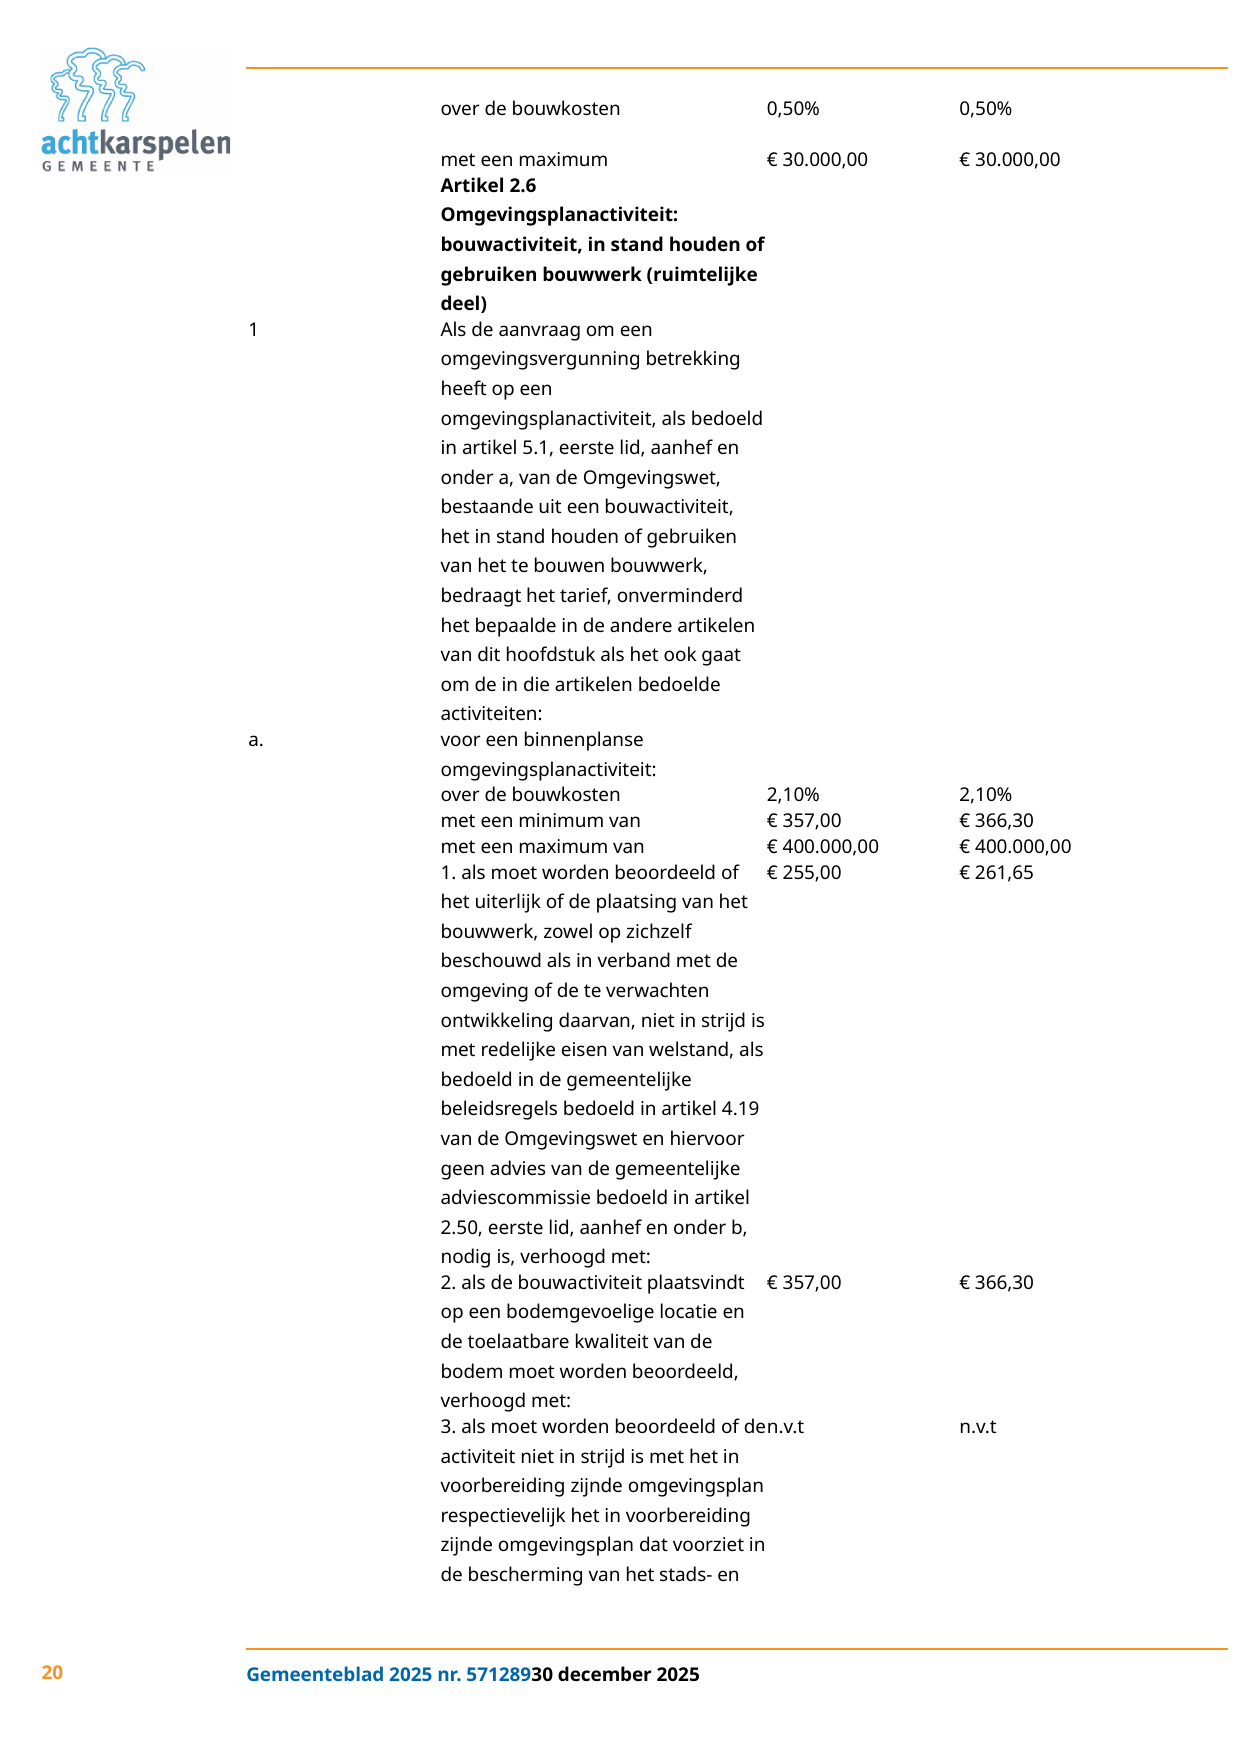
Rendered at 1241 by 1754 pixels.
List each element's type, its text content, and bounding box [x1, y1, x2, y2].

table_cell 1. als moet worden beoordeeld of het uiterlijk of de plaatsing van het bouwwerk, zowel op zichzelf beschouwd als in verband met de omgeving of de te verwachten ontwikkeling daarvan, niet in strijd is met redelijke eisen van welstand, als bedoeld in de gemeentelijke beleidsregels bedoeld in artikel 4.19 van de Omgevingswet en hiervoor geen advies van de gemeentelijke adviescommissie bedoeld in artikel 2.50, eerste lid, aanhef en onder b, nodig is, verhoogd met: [440, 859, 767, 1269]
picture [41, 47, 231, 172]
table_cell € 366,30 [959, 808, 1152, 833]
table_cell [248, 95, 440, 121]
table_cell [248, 146, 440, 172]
table_cell n.v.t [959, 1413, 1152, 1587]
table_cell 1 [248, 316, 440, 726]
table_cell met een minimum van [440, 808, 767, 833]
table_cell [959, 726, 1152, 782]
table_cell € 255,00 [767, 859, 959, 1269]
table_cell € 261,65 [959, 859, 1152, 1269]
table_cell 0,50% [959, 95, 1152, 121]
table_cell 0,50% [767, 95, 959, 121]
table_cell [767, 172, 959, 316]
table_cell € 400.000,00 [767, 833, 959, 859]
table_cell Artikel 2.6 Omgevingsplanactiviteit: bouwactiviteit, in stand houden of gebruiken bouwwerk (ruimtelijke deel) [440, 172, 767, 316]
table_cell [959, 121, 1152, 146]
table_cell over de bouwkosten [440, 782, 767, 807]
table_cell 3. als moet worden beoordeeld of de activiteit niet in strijd is met het in voorbereiding zijnde omgevingsplan respectievelijk het in voorbereiding zijnde omgevingsplan dat voorziet in de bescherming van het stads- en [440, 1413, 767, 1587]
table_cell [767, 121, 959, 146]
table_cell n.v.t [767, 1413, 959, 1587]
table_cell [248, 1269, 440, 1413]
table_cell voor een binnenplanse omgevingsplanactiviteit: [440, 726, 767, 782]
table_cell [248, 833, 440, 859]
table_cell [248, 808, 440, 833]
table_cell [767, 316, 959, 726]
table_cell € 357,00 [767, 1269, 959, 1413]
table_cell [248, 172, 440, 316]
table_cell [959, 172, 1152, 316]
table_cell 2,10% [959, 782, 1152, 807]
table_cell € 30.000,00 [767, 146, 959, 172]
table_cell [767, 726, 959, 782]
table_cell [248, 121, 440, 146]
table_cell € 357,00 [767, 808, 959, 833]
table_cell [440, 121, 767, 146]
table_cell 2. als de bouwactiviteit plaatsvindt op een bodemgevoelige locatie en de toelaatbare kwaliteit van de bodem moet worden beoordeeld, verhoogd met: [440, 1269, 767, 1413]
table_cell a. [248, 726, 440, 782]
table_cell [248, 782, 440, 807]
table_cell met een maximum van [440, 833, 767, 859]
table_cell [959, 316, 1152, 726]
table_cell Als de aanvraag om een omgevingsvergunning betrekking heeft op een omgevingsplanactiviteit, als bedoeld in artikel 5.1, eerste lid, aanhef en onder a, van de Omgevingswet, bestaande uit een bouwactiviteit, het in stand houden of gebruiken van het te bouwen bouwwerk, bedraagt het tarief, onverminderd het bepaalde in de andere artikelen van dit hoofdstuk als het ook gaat om de in die artikelen bedoelde activiteiten: [440, 316, 767, 726]
table_cell 2,10% [767, 782, 959, 807]
table_cell met een maximum [440, 146, 767, 172]
table_cell [248, 859, 440, 1269]
table_cell € 400.000,00 [959, 833, 1152, 859]
table_cell € 30.000,00 [959, 146, 1152, 172]
table_cell [248, 1413, 440, 1587]
table_cell € 366,30 [959, 1269, 1152, 1413]
table_cell over de bouwkosten [440, 95, 767, 121]
